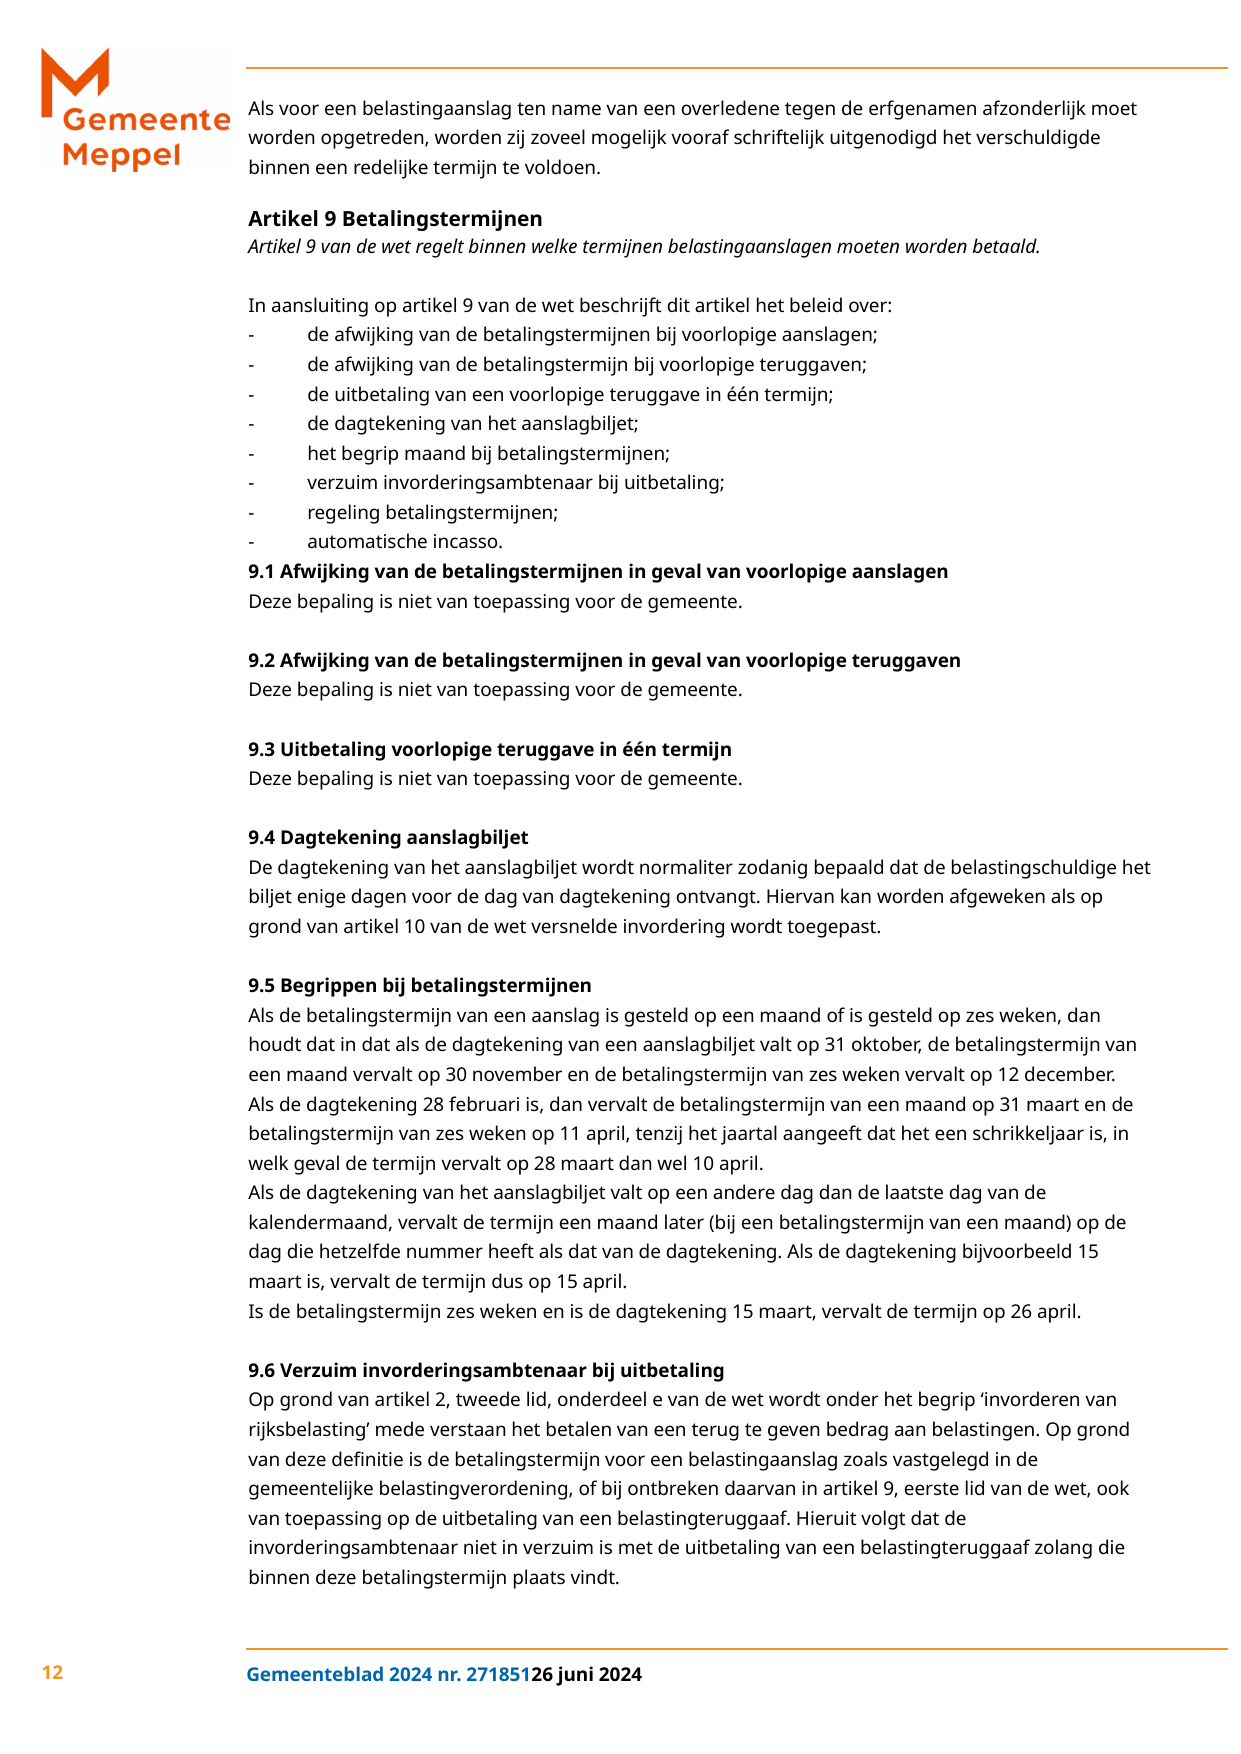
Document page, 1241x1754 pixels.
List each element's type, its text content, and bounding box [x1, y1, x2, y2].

list de uitbetaling van een voorlopige teruggave in één termijn; [248, 381, 1152, 406]
text 9.4 Dagtekening aanslagbiljet [248, 824, 1152, 850]
list verzuim invorderingsambtenaar bij uitbetaling; [248, 469, 1152, 495]
text 9.2 Afwijking van de betalingstermijnen in geval van voorlopige teruggaven [248, 647, 1152, 673]
text Artikel 9 van de wet regelt binnen welke termijnen belastingaanslagen moeten worden betaald. [248, 233, 1152, 258]
text Op grond van artikel 2, tweede lid, onderdeel e van de wet wordt onder het begrip ‘invorderen van rijksbelasting’ mede verstaan het betalen van een terug te geven bedrag aan belastingen. Op grond van deze definitie is de betalingstermijn voor een belastingaanslag zoals vastgelegd in de gemeentelijke belastingverordening, of bij ontbreken daarvan in artikel 9, eerste lid van de wet, ook van toepassing op de uitbetaling van een belastingteruggaaf. Hieruit volgt dat de invorderingsambtenaar niet in verzuim is met de uitbetaling van een belastingteruggaaf zolang die binnen deze betalingstermijn plaats vindt. [248, 1387, 1152, 1590]
text Deze bepaling is niet van toepassing voor de gemeente. [248, 677, 1152, 702]
text Is de betalingstermijn zes weken en is de dagtekening 15 maart, vervalt de termijn op 26 april. [248, 1298, 1152, 1323]
list de afwijking van de betalingstermijnen bij voorlopige aanslagen; [248, 322, 1152, 347]
text Deze bepaling is niet van toepassing voor de gemeente. [248, 765, 1152, 791]
text De dagtekening van het aanslagbiljet wordt normaliter zodanig bepaald dat de belastingschuldige het biljet enige dagen voor de dag van dagtekening ontvangt. Hiervan kan worden afgeweken als op grond van artikel 10 van de wet versnelde invordering wordt toegepast. [248, 854, 1152, 939]
text Als voor een belastingaanslag ten name van een overledene tegen de erfgenamen afzonderlijk moet worden opgetreden, worden zij zoveel mogelijk vooraf schriftelijk uitgenodigd het verschuldigde binnen een redelijke termijn te voldoen. [248, 95, 1152, 180]
text 9.3 Uitbetaling voorlopige teruggave in één termijn [248, 736, 1152, 761]
text 9.5 Begrippen bij betalingstermijnen [248, 972, 1152, 998]
text 9.6 Verzuim invorderingsambtenaar bij uitbetaling [248, 1357, 1152, 1383]
list de afwijking van de betalingstermijn bij voorlopige teruggaven; [248, 351, 1152, 377]
text Deze bepaling is niet van toepassing voor de gemeente. [248, 588, 1152, 613]
list automatische incasso. [248, 529, 1152, 554]
list het begrip maand bij betalingstermijnen; [248, 440, 1152, 466]
list de dagtekening van het aanslagbiljet; [248, 410, 1152, 436]
text In aansluiting op artikel 9 van de wet beschrijft dit artikel het beleid over: [248, 292, 1152, 318]
text 9.1 Afwijking van de betalingstermijnen in geval van voorlopige aanslagen [248, 558, 1152, 584]
text Als de betalingstermijn van een aanslag is gesteld op een maand of is gesteld op zes weken, dan houdt dat in dat als de dagtekening van een aanslagbiljet valt op 31 oktober, de betalingstermijn van een maand vervalt op 30 november en de betalingstermijn van zes weken vervalt op 12 december. [248, 1002, 1152, 1087]
text Als de dagtekening 28 februari is, dan vervalt de betalingstermijn van een maand op 31 maart en de betalingstermijn van zes weken op 11 april, tenzij het jaartal aangeeft dat het een schrikkeljaar is, in welk geval de termijn vervalt op 28 maart dan wel 10 april. [248, 1091, 1152, 1176]
picture [41, 47, 231, 172]
text Artikel 9 Betalingstermijnen [248, 204, 1152, 233]
list regeling betalingstermijnen; [248, 499, 1152, 525]
text Als de dagtekening van het aanslagbiljet valt op een andere dag dan de laatste dag van de kalendermaand, vervalt de termijn een maand later (bij een betalingstermijn van een maand) op de dag die hetzelfde nummer heeft als dat van de dagtekening. Als de dagtekening bijvoorbeeld 15 maart is, vervalt de termijn dus op 15 april. [248, 1179, 1152, 1294]
